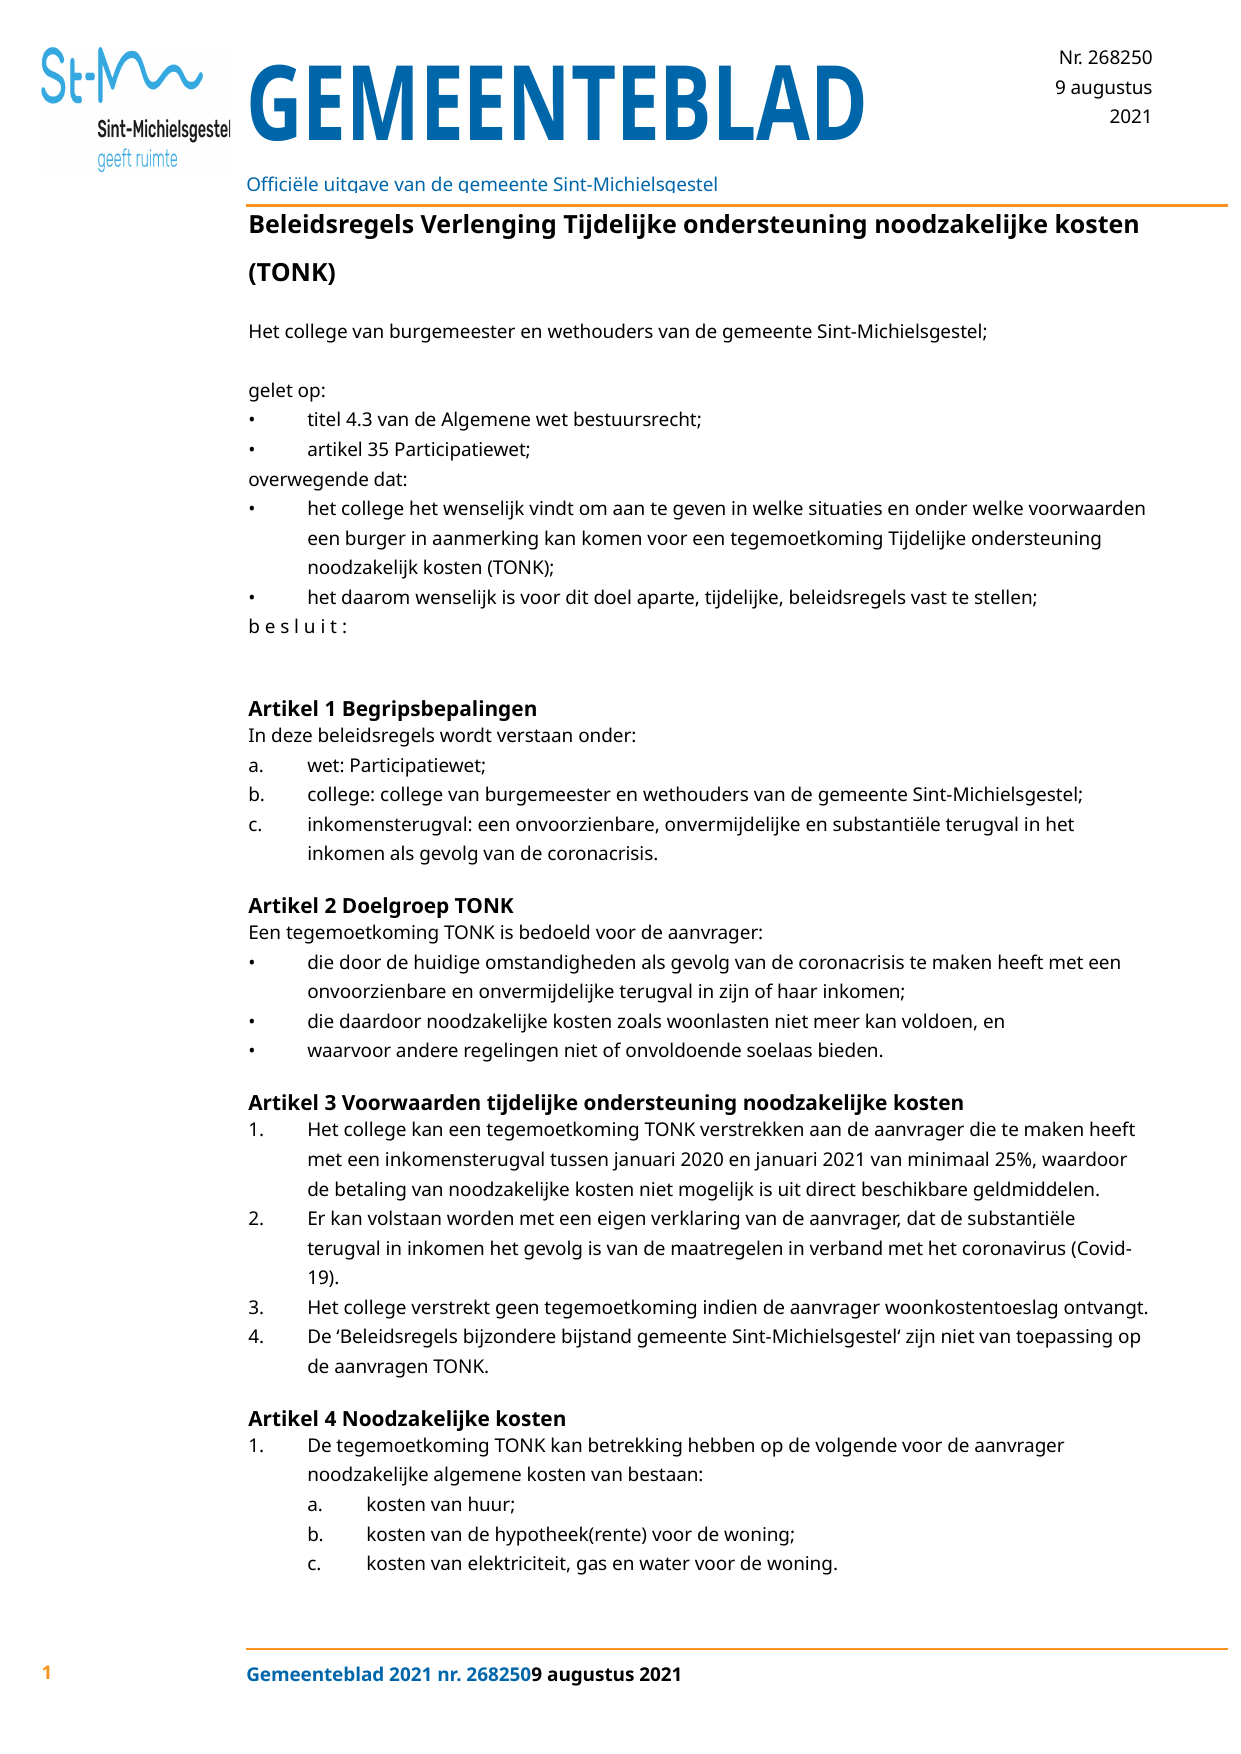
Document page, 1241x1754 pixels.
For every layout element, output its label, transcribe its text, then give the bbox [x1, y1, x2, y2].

text Beleidsregels Verlenging Tijdelijke ondersteuning noodzakelijke kosten (TONK) [248, 207, 1152, 288]
list die daardoor noodzakelijke kosten zoals woonlasten niet meer kan voldoen, en [248, 1008, 1152, 1034]
list De ‘Beleidsregels bijzondere bijstand gemeente Sint-Michielsgestel‘ zijn niet van toepassing op de aanvragen TONK. [248, 1324, 1152, 1379]
text Het college van burgemeester en wethouders van de gemeente Sint-Michielsgestel; [248, 318, 1152, 344]
list De tegemoetkoming TONK kan betrekking hebben op de volgende voor de aanvrager noodzakelijke algemene kosten van bestaan: [248, 1432, 1152, 1487]
list titel 4.3 van de Algemene wet bestuursrecht; [248, 407, 1152, 432]
list Het college kan een tegemoetkoming TONK verstrekken aan de aanvrager die te maken heeft met een inkomensterugval tussen januari 2020 en januari 2021 van minimaal 25%, waardoor de betaling van noodzakelijke kosten niet mogelijk is uit direct beschikbare geldmiddelen. [248, 1117, 1152, 1201]
text b e s l u i t : [248, 614, 1152, 639]
list Er kan volstaan worden met een eigen verklaring van de aanvrager, dat de substantiële terugval in inkomen het gevolg is van de maatregelen in verband met het coronavirus (Covid-19). [248, 1205, 1152, 1290]
text Artikel 3 Voorwaarden tijdelijke ondersteuning noodzakelijke kosten [248, 1088, 1152, 1117]
list kosten van de hypotheek(rente) voor de woning; [307, 1521, 1152, 1547]
text Artikel 4 Noodzakelijke kosten [248, 1404, 1152, 1432]
list inkomensterugval: een onvoorzienbare, onvermijdelijke en substantiële terugval in het inkomen als gevolg van de coronacrisis. [248, 811, 1152, 866]
list artikel 35 Participatiewet; [248, 436, 1152, 462]
list waarvoor andere regelingen niet of onvoldoende soelaas bieden. [248, 1038, 1152, 1063]
text Een tegemoetkoming TONK is bedoeld voor de aanvrager: [248, 919, 1152, 945]
list het daarom wenselijk is voor dit doel aparte, tijdelijke, beleidsregels vast te stellen; [248, 584, 1152, 610]
list kosten van elektriciteit, gas en water voor de woning. [307, 1550, 1152, 1576]
list Het college verstrekt geen tegemoetkoming indien de aanvrager woonkostentoeslag ontvangt. [248, 1294, 1152, 1320]
text Artikel 1 Begripsbepalingen [248, 694, 1152, 722]
list die door de huidige omstandigheden als gevolg van de coronacrisis te maken heeft met een onvoorzienbare en onvermijdelijke terugval in zijn of haar inkomen; [248, 949, 1152, 1004]
picture [41, 47, 231, 172]
list het college het wenselijk vindt om aan te geven in welke situaties en onder welke voorwaarden een burger in aanmerking kan komen voor een tegemoetkoming Tijdelijke ondersteuning noodzakelijk kosten (TONK); [248, 495, 1152, 580]
text Artikel 2 Doelgroep TONK [248, 891, 1152, 919]
list wet: Participatiewet; [248, 752, 1152, 777]
list kosten van huur; [307, 1491, 1152, 1517]
text gelet op: [248, 377, 1152, 403]
list college: college van burgemeester en wethouders van de gemeente Sint-Michielsgestel; [248, 781, 1152, 807]
text overwegende dat: [248, 466, 1152, 492]
text In deze beleidsregels wordt verstaan onder: [248, 722, 1152, 748]
